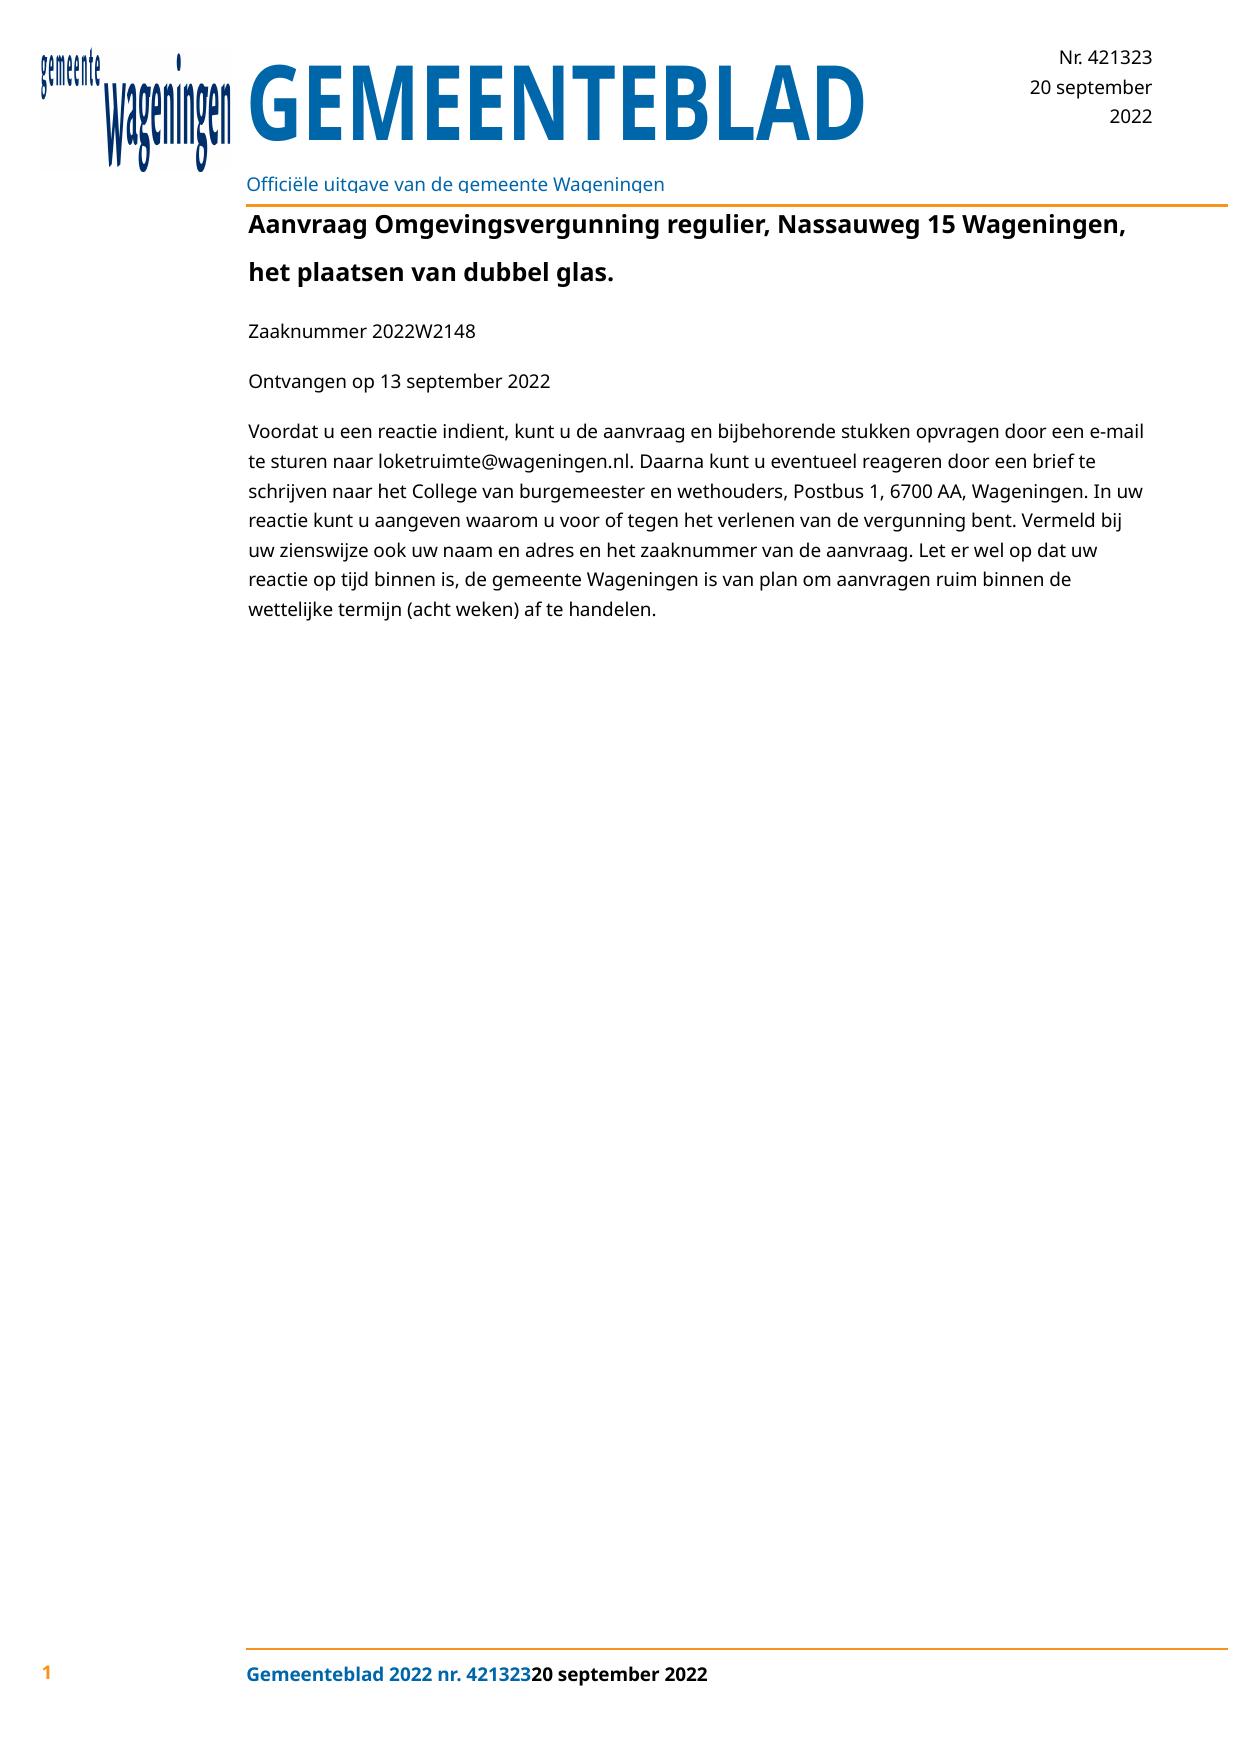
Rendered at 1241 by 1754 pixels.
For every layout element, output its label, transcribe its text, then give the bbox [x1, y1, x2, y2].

text Aanvraag Omgevingsvergunning regulier, Nassauweg 15 Wageningen, het plaatsen van dubbel glas. [248, 207, 1152, 288]
text Ontvangen op 13 september 2022 [248, 368, 1152, 394]
text Voordat u een reactie indient, kunt u de aanvraag en bijbehorende stukken opvragen door een e-mail te sturen naar loketruimte@wageningen.nl. Daarna kunt u eventueel reageren door een brief te schrijven naar het College van burgemeester en wethouders, Postbus 1, 6700 AA, Wageningen. In uw reactie kunt u aangeven waarom u voor of tegen het verlenen van de vergunning bent. Vermeld bij uw zienswijze ook uw naam en adres en het zaaknummer van de aanvraag. Let er wel op dat uw reactie op tijd binnen is, de gemeente Wageningen is van plan om aanvragen ruim binnen de wettelijke termijn (acht weken) af te handelen. [248, 419, 1152, 622]
picture [41, 47, 231, 172]
text Zaaknummer 2022W2148 [248, 318, 1152, 344]
